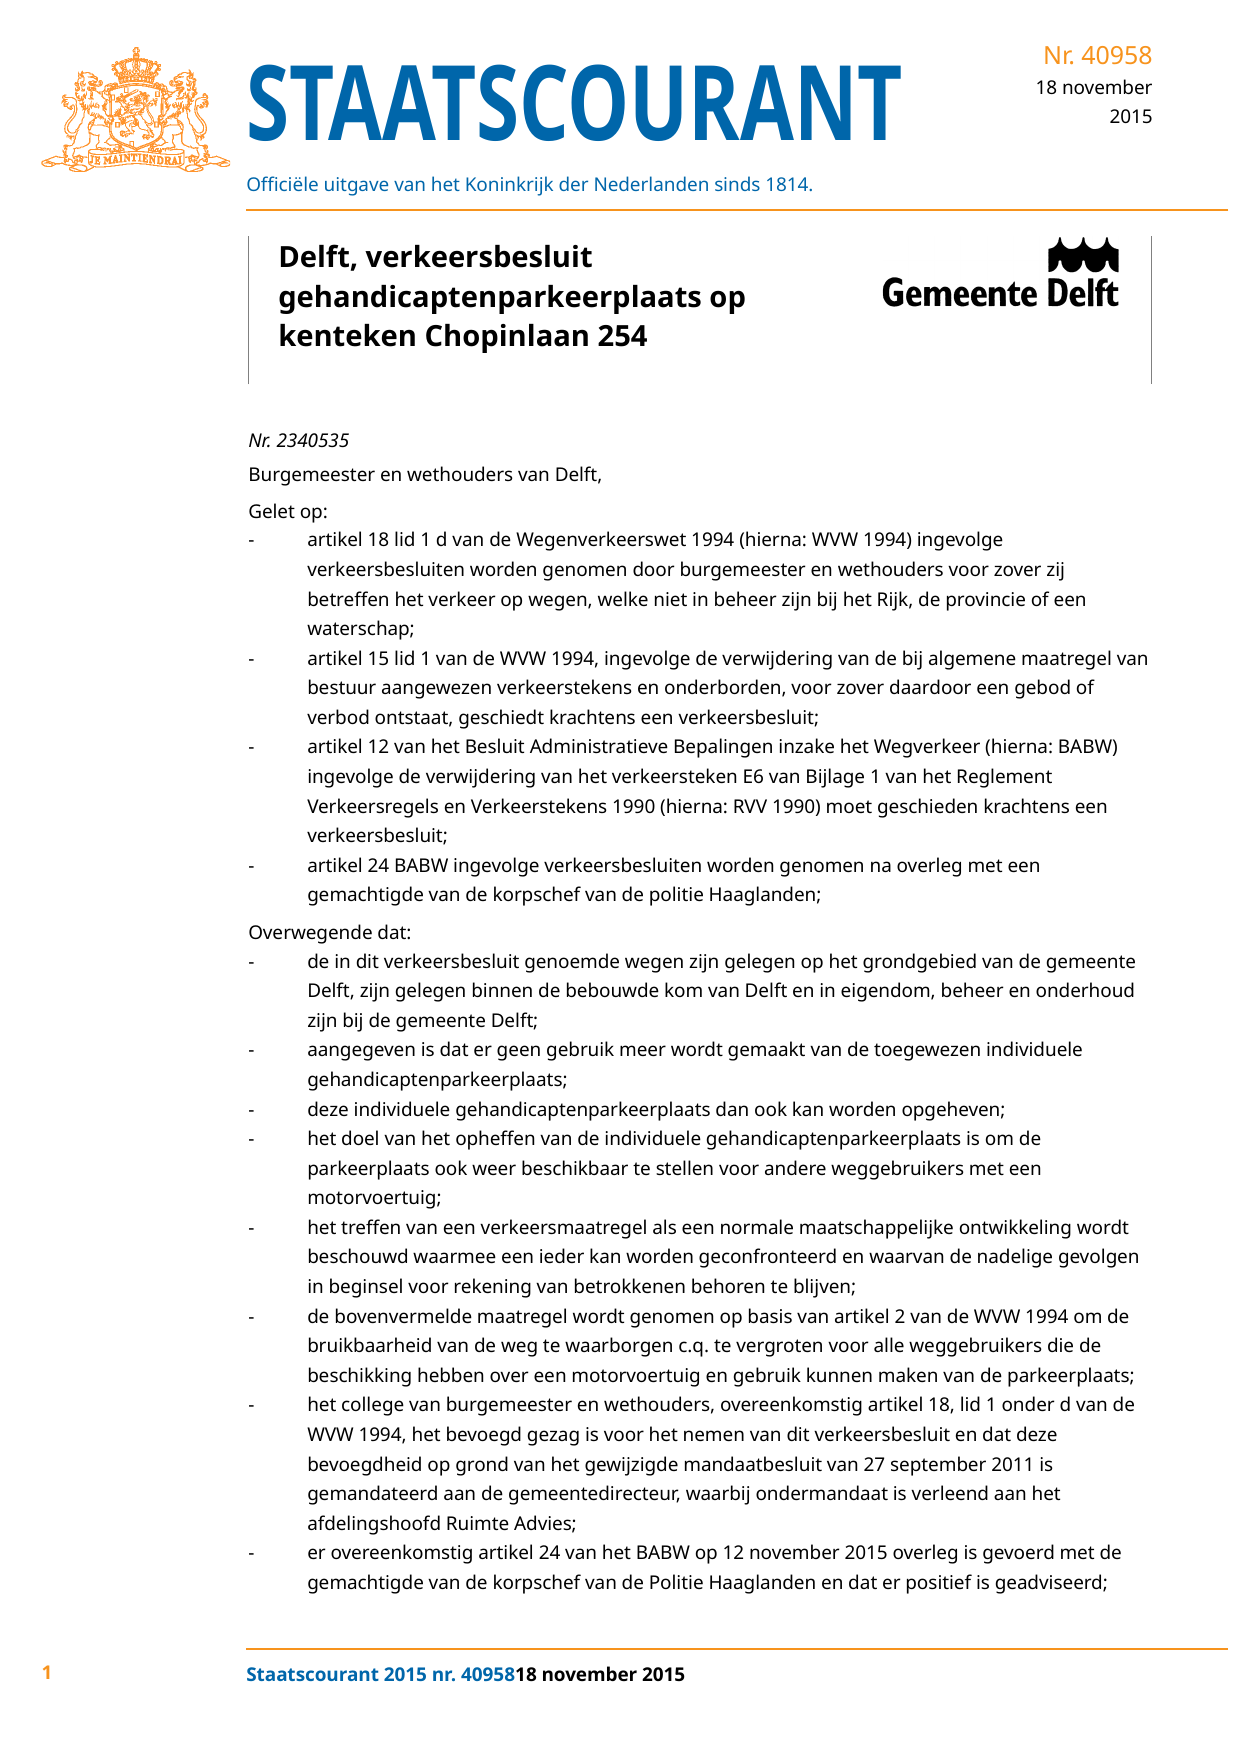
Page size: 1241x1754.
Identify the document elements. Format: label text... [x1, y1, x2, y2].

list artikel 18 lid 1 d van de Wegenverkeerswet 1994 (hierna: WVW 1994) ingevolge verkeersbesluiten worden genomen door burgemeester en wethouders voor zover zij betreffen het verkeer op wegen, welke niet in beheer zijn bij het Rijk, de provincie of een waterschap; [248, 527, 1152, 641]
picture [882, 236, 1119, 309]
list artikel 12 van het Besluit Administratieve Bepalingen inzake het Wegverkeer (hierna: BABW) ingevolge de verwijdering van het verkeersteken E6 van Bijlage 1 van het Reglement Verkeersregels en Verkeerstekens 1990 (hierna: RVV 1990) moet geschieden krachtens een verkeersbesluit; [248, 734, 1152, 848]
picture [41, 47, 231, 172]
list het treffen van een verkeersmaatregel als een normale maatschappelijke ontwikkeling wordt beschouwd waarmee een ieder kan worden geconfronteerd en waarvan de nadelige gevolgen in beginsel voor rekening van betrokkenen behoren te blijven; [248, 1214, 1152, 1299]
list aangegeven is dat er geen gebruik meer wordt gemaakt van de toegewezen individuele gehandicaptenparkeerplaats; [248, 1037, 1152, 1092]
list de bovenvermelde maatregel wordt genomen op basis van artikel 2 van de WVW 1994 om de bruikbaarheid van de weg te waarborgen c.q. te vergroten voor alle weggebruikers die de beschikking hebben over een motorvoertuig en gebruik kunnen maken van de parkeerplaats; [248, 1303, 1152, 1388]
list de in dit verkeersbesluit genoemde wegen zijn gelegen op het grondgebied van de gemeente Delft, zijn gelegen binnen de bebouwde kom van Delft en in eigendom, beheer en onderhoud zijn bij de gemeente Delft; [248, 948, 1152, 1033]
list er overeenkomstig artikel 24 van het BABW op 12 november 2015 overleg is gevoerd met de gemachtigde van de korpschef van de Politie Haaglanden en dat er positief is geadviseerd; [248, 1539, 1152, 1595]
table_header [850, 236, 1151, 384]
list het college van burgemeester en wethouders, overeenkomstig artikel 18, lid 1 onder d van de WVW 1994, het bevoegd gezag is voor het nemen van dit verkeersbesluit en dat deze bevoegdheid op grond van het gewijzigde mandaatbesluit van 27 september 2011 is gemandateerd aan de gemeentedirecteur, waarbij ondermandaat is verleend aan het afdelingshoofd Ruimte Advies; [248, 1392, 1152, 1536]
list deze individuele gehandicaptenparkeerplaats dan ook kan worden opgeheven; [248, 1096, 1152, 1121]
text Burgemeester en wethouders van Delft, [248, 462, 1152, 487]
text Nr. 2340535 [248, 427, 1152, 453]
list het doel van het opheffen van de individuele gehandicaptenparkeerplaats is om de parkeerplaats ook weer beschikbaar te stellen voor andere weggebruikers met een motorvoertuig; [248, 1125, 1152, 1210]
text Gelet op: [248, 498, 1152, 524]
list artikel 24 BABW ingevolge verkeersbesluiten worden genomen na overleg met een gemachtigde van de korpschef van de politie Haaglanden; [248, 852, 1152, 907]
text Overwegende dat: [248, 919, 1152, 945]
list artikel 15 lid 1 van de WVW 1994, ingevolge de verwijdering van de bij algemene maatregel van bestuur aangewezen verkeerstekens en onderborden, voor zover daardoor een gebod of verbod ontstaat, geschiedt krachtens een verkeersbesluit; [248, 645, 1152, 730]
table_header Delft, verkeersbesluit gehandicaptenparkeerplaats op kenteken Chopinlaan 254 [249, 236, 850, 384]
